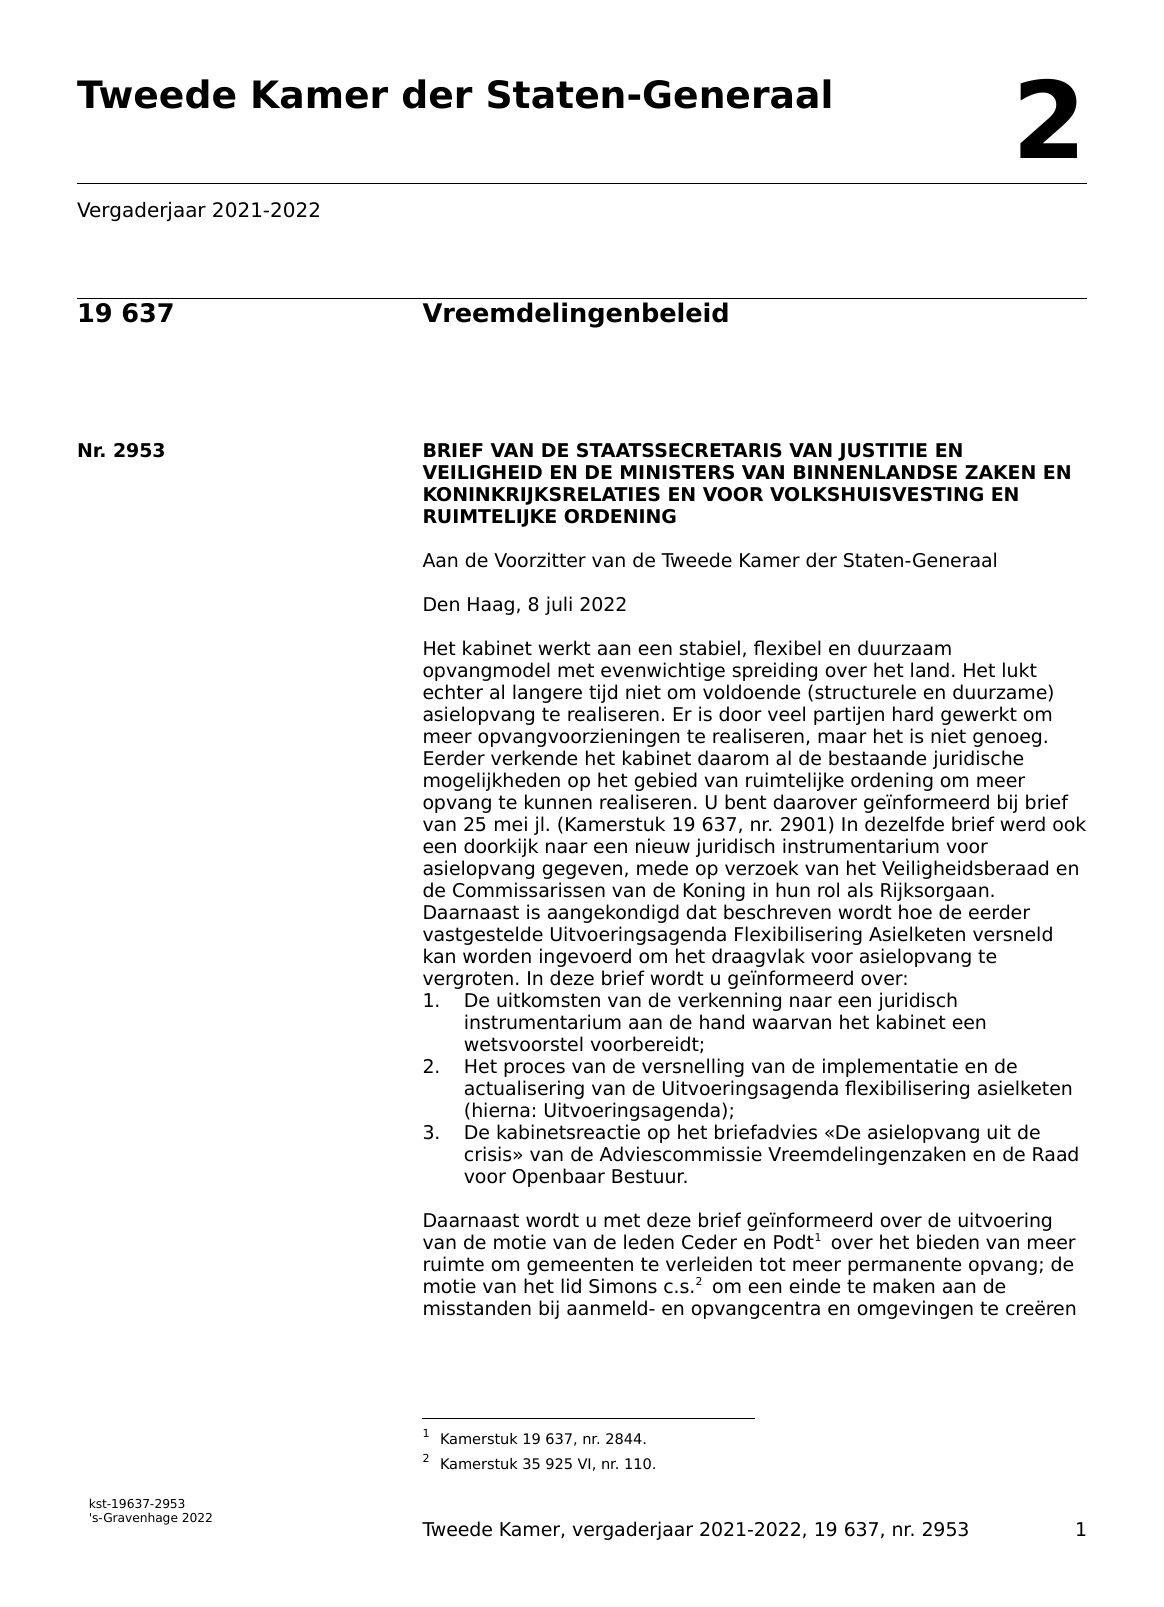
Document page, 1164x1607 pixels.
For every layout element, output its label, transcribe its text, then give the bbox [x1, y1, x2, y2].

text 1. De uitkomsten van de verkenning naar een juridisch instrumentarium aan de hand waarvan het kabinet een wetsvoorstel voorbereidt; [422, 990, 1087, 1056]
text Daarnaast wordt u met deze brief geïnformeerd over de uitvoering van de motie van de leden Ceder en Podt over het bieden van meer ruimte om gemeenten te verleiden tot meer permanente opvang; de motie van het lid Simons c.s. om een einde te maken aan de misstanden bij aanmeld- en opvangcentra en omgevingen te creëren [422, 1210, 1087, 1320]
table_header 2 [886, 59, 1087, 183]
table_cell Vergaderjaar 2021-2022 [77, 184, 1087, 298]
text Kamerstuk 19 637, nr. 2844. [422, 1427, 1087, 1449]
text 's-Gravenhage 2022 [88, 1511, 323, 1525]
text Kamerstuk 35 925 VI, nr. 110. [422, 1452, 1087, 1474]
subtitle Nr. 2953 BRIEF VAN DE STAATSSECRETARIS VAN JUSTITIE EN VEILIGHEID EN DE MINISTERS VAN BINNENLANDSE ZAKEN EN KONINKRIJKSRELATIES EN VOOR VOLKSHUISVESTING EN RUIMTELIJKE ORDENING [77, 440, 1087, 528]
text Aan de Voorzitter van de Tweede Kamer der Staten-Generaal [422, 550, 1087, 572]
text 2. Het proces van de versnelling van de implementatie en de actualisering van de Uitvoeringsagenda flexibilisering asielketen (hierna: Uitvoeringsagenda); [422, 1056, 1087, 1122]
text kst-19637-2953 [88, 1497, 323, 1511]
subtitle 19 637 Vreemdelingenbeleid [77, 299, 1087, 329]
text 3. De kabinetsreactie op het briefadvies «De asielopvang uit de crisis» van de Adviescommissie Vreemdelingenzaken en de Raad voor Openbaar Bestuur. [422, 1122, 1087, 1188]
table_header Tweede Kamer der Staten-Generaal [77, 59, 886, 183]
text Het kabinet werkt aan een stabiel, flexibel en duurzaam opvangmodel met evenwichtige spreiding over het land. Het lukt echter al langere tijd niet om voldoende (structurele en duurzame) asielopvang te realiseren. Er is door veel partijen hard gewerkt om meer opvangvoorzieningen te realiseren, maar het is niet genoeg. Eerder verkende het kabinet daarom al de bestaande juridische mogelijkheden op het gebied van ruimtelijke ordening om meer opvang te kunnen realiseren. U bent daarover geïnformeerd bij brief van 25 mei jl. (Kamerstuk 19 637, nr. 2901) In dezelfde brief werd ook een doorkijk naar een nieuw juridisch instrumentarium voor asielopvang gegeven, mede op verzoek van het Veiligheidsberaad en de Commissarissen van de Koning in hun rol als Rijksorgaan. Daarnaast is aangekondigd dat beschreven wordt hoe de eerder vastgestelde Uitvoeringsagenda Flexibilisering Asielketen versneld kan worden ingevoerd om het draagvlak voor asielopvang te vergroten. In deze brief wordt u geïnformeerd over: [422, 638, 1087, 990]
text Den Haag, 8 juli 2022 [422, 594, 1087, 616]
